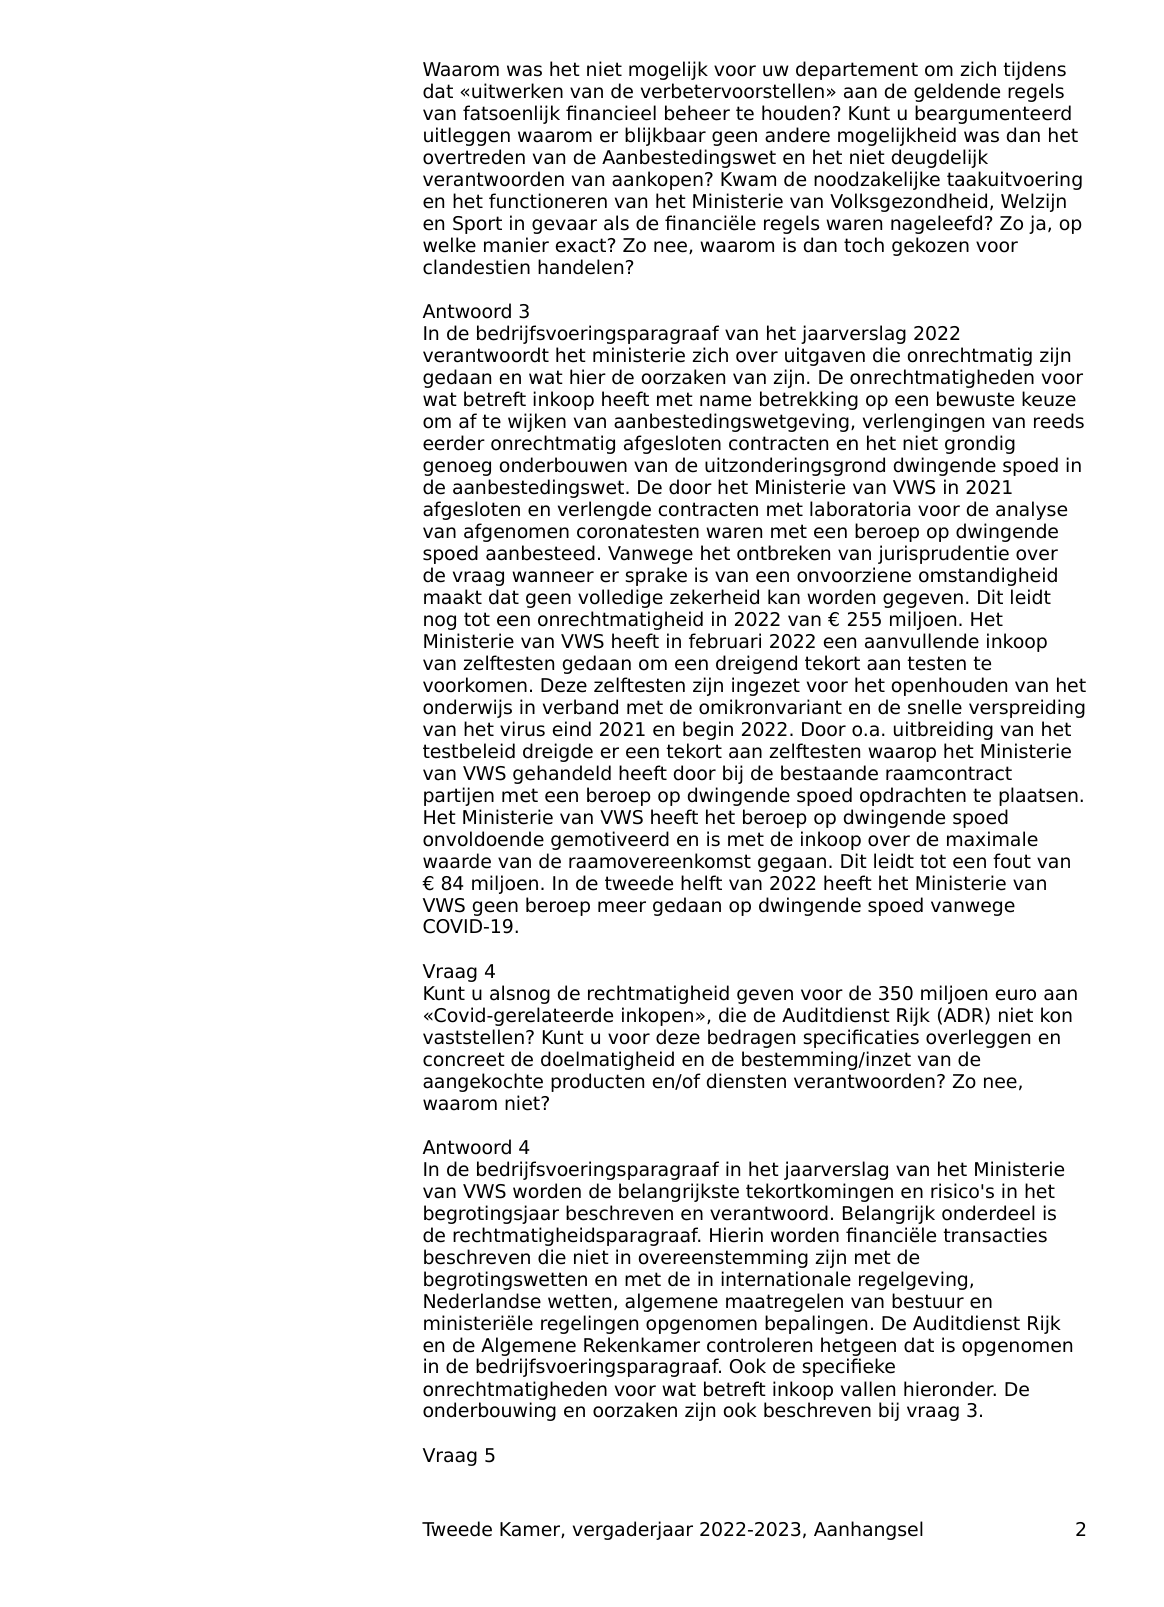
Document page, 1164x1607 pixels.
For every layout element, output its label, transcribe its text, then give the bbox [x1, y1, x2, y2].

text In de bedrijfsvoeringsparagraaf van het jaarverslag 2022 verantwoordt het ministerie zich over uitgaven die onrechtmatig zijn gedaan en wat hier de oorzaken van zijn. De onrechtmatigheden voor wat betreft inkoop heeft met name betrekking op een bewuste keuze om af te wijken van aanbestedingswetgeving, verlengingen van reeds eerder onrechtmatig afgesloten contracten en het niet grondig genoeg onderbouwen van de uitzonderingsgrond dwingende spoed in de aanbestedingswet. De door het Ministerie van VWS in 2021 afgesloten en verlengde contracten met laboratoria voor de analyse van afgenomen coronatesten waren met een beroep op dwingende spoed aanbesteed. Vanwege het ontbreken van jurisprudentie over de vraag wanneer er sprake is van een onvoorziene omstandigheid maakt dat geen volledige zekerheid kan worden gegeven. Dit leidt nog tot een onrechtmatigheid in 2022 van € 255 miljoen. Het Ministerie van VWS heeft in februari 2022 een aanvullende inkoop van zelftesten gedaan om een dreigend tekort aan testen te voorkomen. Deze zelftesten zijn ingezet voor het openhouden van het onderwijs in verband met de omikronvariant en de snelle verspreiding van het virus eind 2021 en begin 2022. Door o.a. uitbreiding van het testbeleid dreigde er een tekort aan zelftesten waarop het Ministerie van VWS gehandeld heeft door bij de bestaande raamcontract partijen met een beroep op dwingende spoed opdrachten te plaatsen. Het Ministerie van VWS heeft het beroep op dwingende spoed onvoldoende gemotiveerd en is met de inkoop over de maximale waarde van de raamovereenkomst gegaan. Dit leidt tot een fout van € 84 miljoen. In de tweede helft van 2022 heeft het Ministerie van VWS geen beroep meer gedaan op dwingende spoed vanwege COVID-19. [422, 323, 1087, 938]
text Kunt u alsnog de rechtmatigheid geven voor de 350 miljoen euro aan «Covid-gerelateerde inkopen», die de Auditdienst Rijk (ADR) niet kon vaststellen? Kunt u voor deze bedragen specificaties overleggen en concreet de doelmatigheid en de bestemming/inzet van de aangekochte producten en/of diensten verantwoorden? Zo nee, waarom niet? [422, 983, 1087, 1114]
text In de bedrijfsvoeringsparagraaf in het jaarverslag van het Ministerie van VWS worden de belangrijkste tekortkomingen en risico's in het begrotingsjaar beschreven en verantwoord. Belangrijk onderdeel is de rechtmatigheidsparagraaf. Hierin worden financiële transacties beschreven die niet in overeenstemming zijn met de begrotingswetten en met de in internationale regelgeving, Nederlandse wetten, algemene maatregelen van bestuur en ministeriële regelingen opgenomen bepalingen. De Auditdienst Rijk en de Algemene Rekenkamer controleren hetgeen dat is opgenomen in de bedrijfsvoeringsparagraaf. Ook de specifieke onrechtmatigheden voor wat betreft inkoop vallen hieronder. De onderbouwing en oorzaken zijn ook beschreven bij vraag 3. [422, 1159, 1087, 1422]
text Waarom was het niet mogelijk voor uw departement om zich tijdens dat «uitwerken van de verbetervoorstellen» aan de geldende regels van fatsoenlijk financieel beheer te houden? Kunt u beargumenteerd uitleggen waarom er blijkbaar geen andere mogelijkheid was dan het overtreden van de Aanbestedingswet en het niet deugdelijk verantwoorden van aankopen? Kwam de noodzakelijke taakuitvoering en het functioneren van het Ministerie van Volksgezondheid, Welzijn en Sport in gevaar als de financiële regels waren nageleefd? Zo ja, op welke manier exact? Zo nee, waarom is dan toch gekozen voor clandestien handelen? [422, 59, 1087, 279]
text Antwoord 4 [422, 1137, 1087, 1159]
text Vraag 4 [422, 961, 1087, 983]
text Vraag 5 [422, 1444, 1087, 1467]
text Antwoord 3 [422, 301, 1087, 323]
